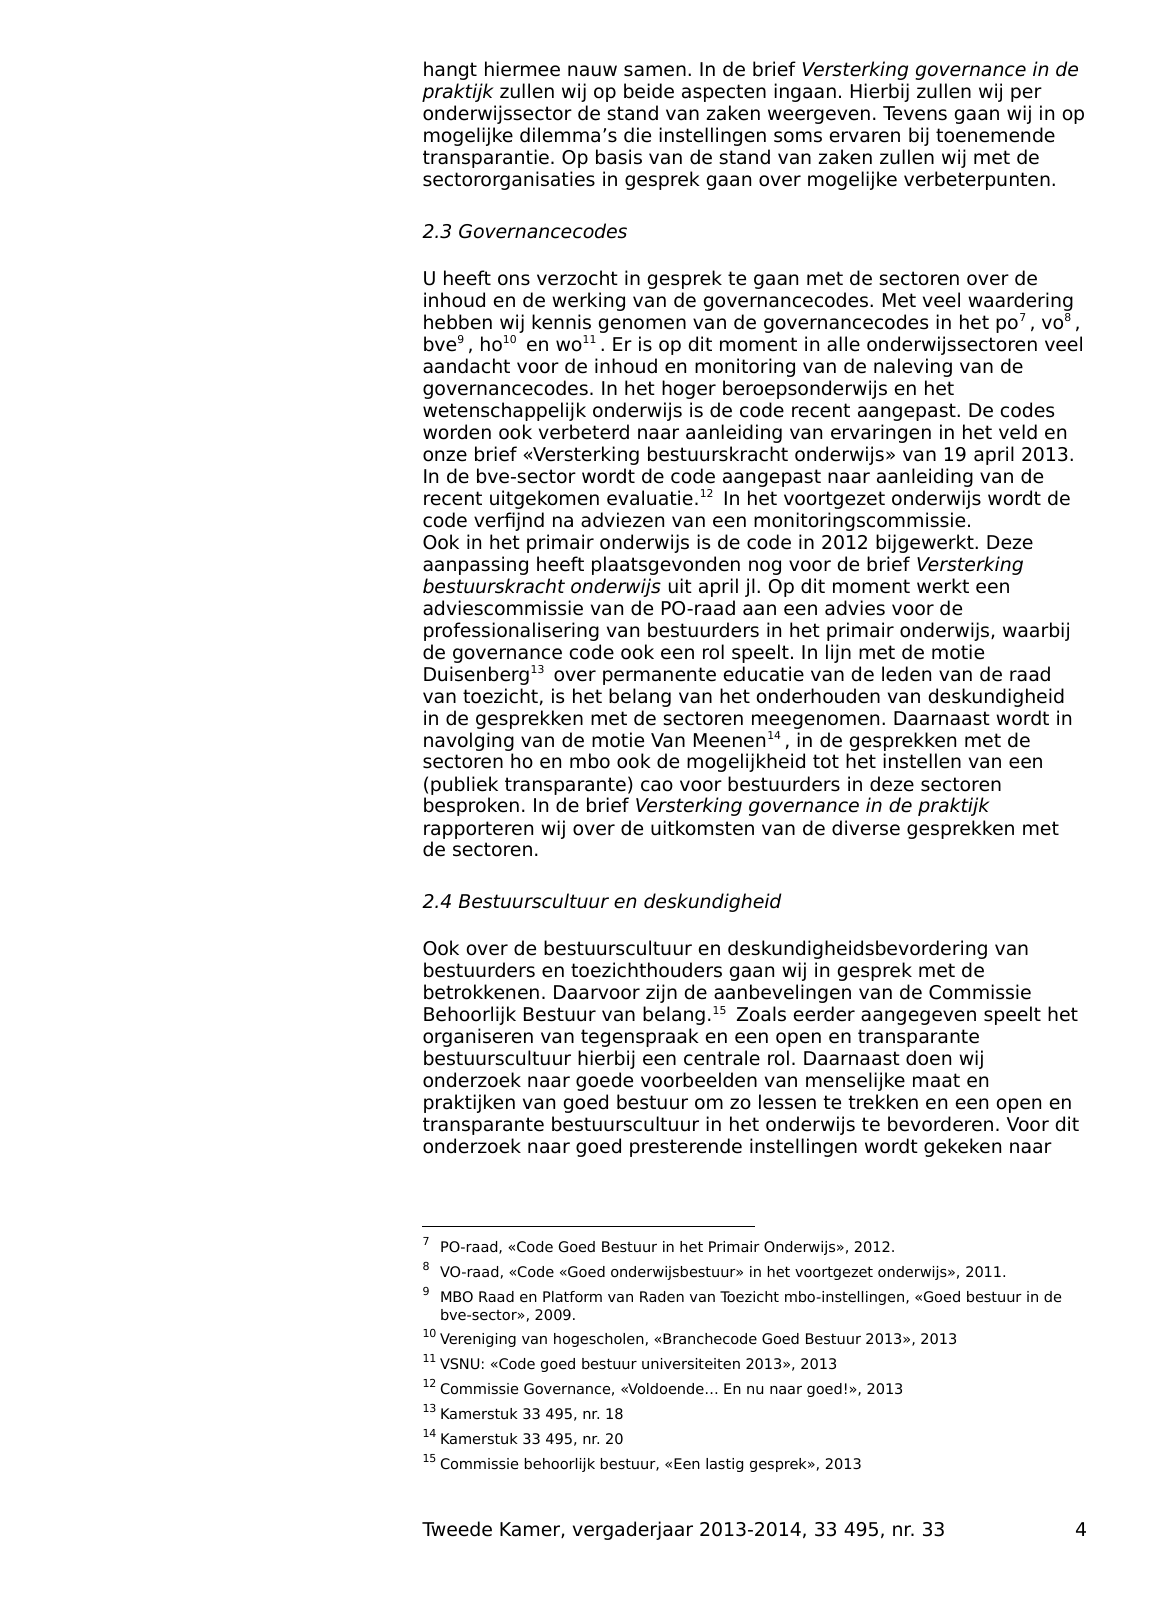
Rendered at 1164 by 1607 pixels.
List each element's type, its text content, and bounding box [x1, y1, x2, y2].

text U heeft ons verzocht in gesprek te gaan met de sectoren over de inhoud en de werking van de governancecodes. Met veel waardering hebben wij kennis genomen van de governancecodes in het po, vo, bve, ho en wo. Er is op dit moment in alle onderwijssectoren veel aandacht voor de inhoud en monitoring van de naleving van de governancecodes. In het hoger beroepsonderwijs en het wetenschappelijk onderwijs is de code recent aangepast. De codes worden ook verbeterd naar aanleiding van ervaringen in het veld en onze brief «Versterking bestuurskracht onderwijs» van 19 april 2013. In de bve-sector wordt de code aangepast naar aanleiding van de recent uitgekomen evaluatie. In het voortgezet onderwijs wordt de code verfijnd na adviezen van een monitoringscommissie. [422, 268, 1087, 532]
text VO-raad, «Code «Goed onderwijsbestuur» in het voortgezet onderwijs», 2011. [422, 1260, 1087, 1282]
text Ook in het primair onderwijs is de code in 2012 bijgewerkt. Deze aanpassing heeft plaatsgevonden nog voor de brief Versterking bestuurskracht onderwijs uit april jl. Op dit moment werkt een adviescommissie van de PO-raad aan een advies voor de professionalisering van bestuurders in het primair onderwijs, waarbij de governance code ook een rol speelt. In lijn met de motie Duisenberg over permanente educatie van de leden van de raad van toezicht, is het belang van het onderhouden van deskundigheid in de gesprekken met de sectoren meegenomen. Daarnaast wordt in navolging van de motie Van Meenen, in de gesprekken met de sectoren ho en mbo ook de mogelijkheid tot het instellen van een (publiek transparante) cao voor bestuurders in deze sectoren besproken. In de brief Versterking governance in de praktijk rapporteren wij over de uitkomsten van de diverse gesprekken met de sectoren. [422, 532, 1087, 861]
text VSNU: «Code goed bestuur universiteiten 2013», 2013 [422, 1352, 1087, 1374]
text hangt hiermee nauw samen. In de brief Versterking governance in de praktijk zullen wij op beide aspecten ingaan. Hierbij zullen wij per onderwijssector de stand van zaken weergeven. Tevens gaan wij in op mogelijke dilemma’s die instellingen soms ervaren bij toenemende transparantie. Op basis van de stand van zaken zullen wij met de sectororganisaties in gesprek gaan over mogelijke verbeterpunten. [422, 59, 1087, 191]
text Commissie Governance, «Voldoende… En nu naar goed!», 2013 [422, 1377, 1087, 1399]
text PO-raad, «Code Goed Bestuur in het Primair Onderwijs», 2012. [422, 1235, 1087, 1257]
subtitle 2.3 Governancecodes [422, 221, 1087, 243]
text Ook over de bestuurscultuur en deskundigheidsbevordering van bestuurders en toezichthouders gaan wij in gesprek met de betrokkenen. Daarvoor zijn de aanbevelingen van de Commissie Behoorlijk Bestuur van belang. Zoals eerder aangegeven speelt het organiseren van tegenspraak en een open en transparante bestuurscultuur hierbij een centrale rol. Daarnaast doen wij onderzoek naar goede voorbeelden van menselijke maat en praktijken van goed bestuur om zo lessen te trekken en een open en transparante bestuurscultuur in het onderwijs te bevorderen. Voor dit onderzoek naar goed presterende instellingen wordt gekeken naar [422, 938, 1087, 1158]
subtitle 2.4 Bestuurscultuur en deskundigheid [422, 891, 1087, 913]
text Commissie behoorlijk bestuur, «Een lastig gesprek», 2013 [422, 1452, 1087, 1474]
text MBO Raad en Platform van Raden van Toezicht mbo-instellingen, «Goed bestuur in de bve-sector», 2009. [422, 1285, 1087, 1324]
text Kamerstuk 33 495, nr. 20 [422, 1427, 1087, 1449]
text Kamerstuk 33 495, nr. 18 [422, 1402, 1087, 1424]
text Vereniging van hogescholen, «Branchecode Goed Bestuur 2013», 2013 [422, 1327, 1087, 1349]
